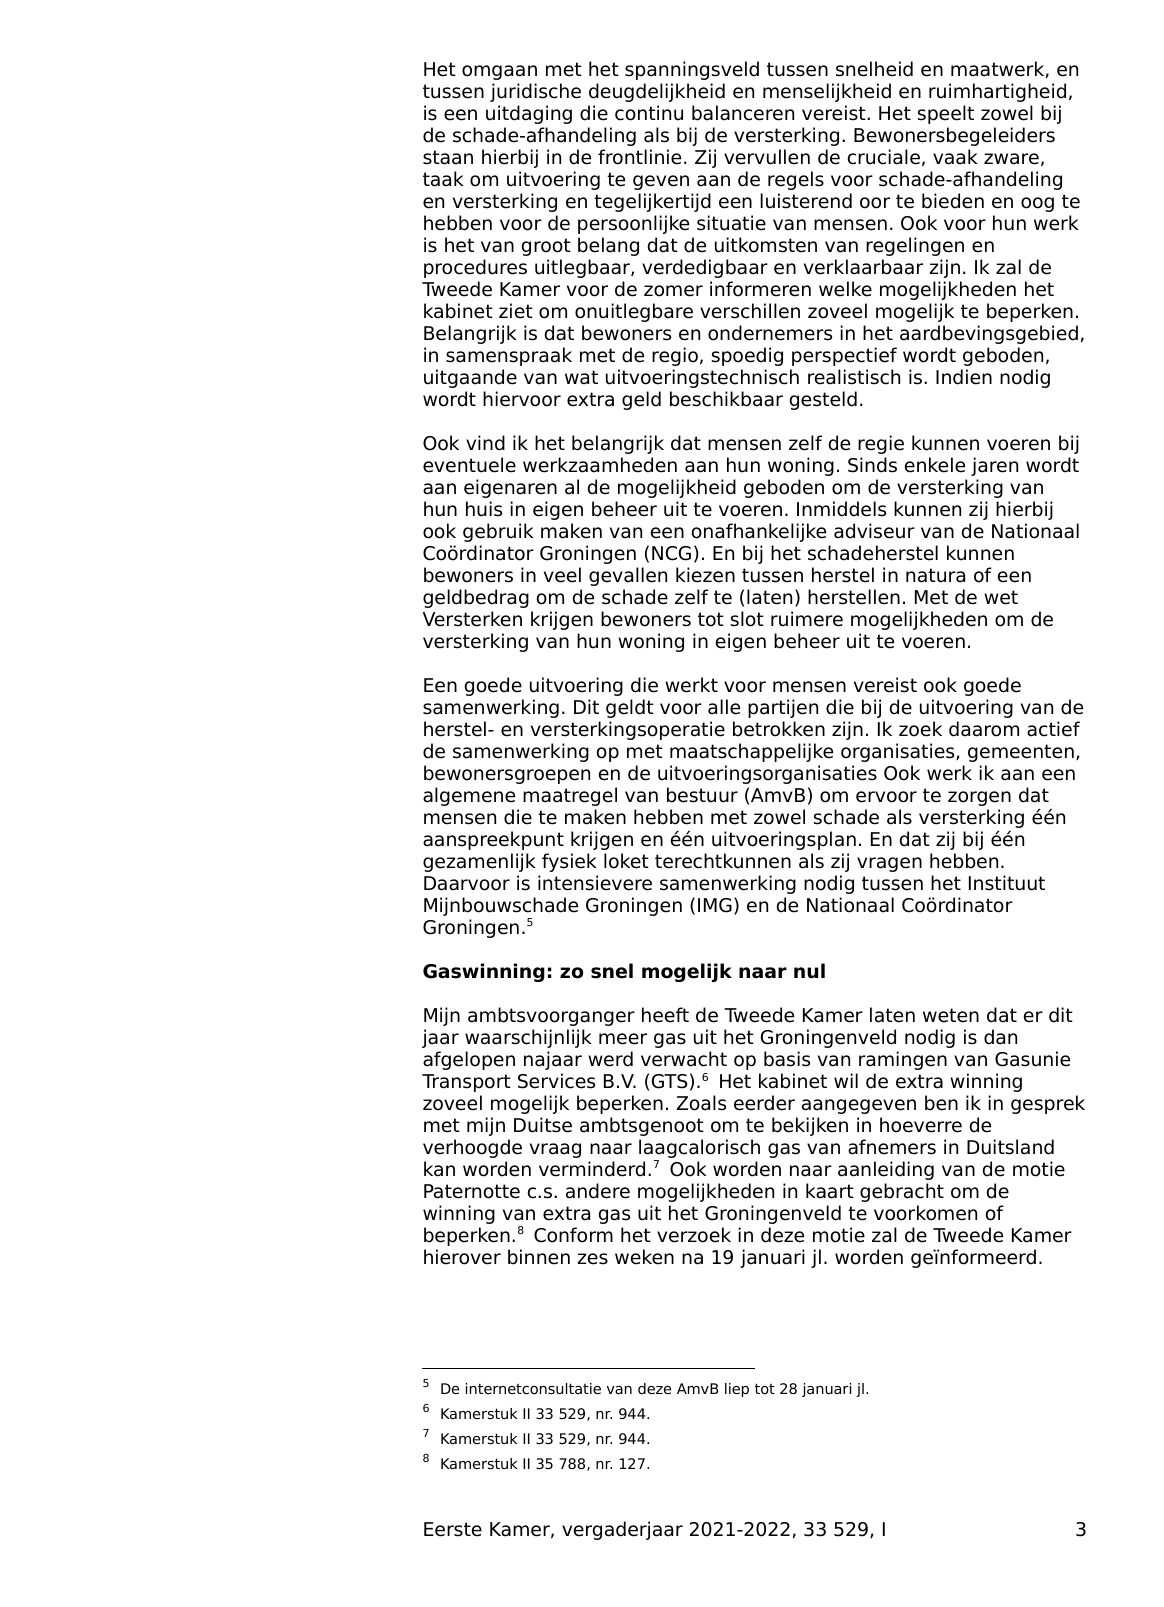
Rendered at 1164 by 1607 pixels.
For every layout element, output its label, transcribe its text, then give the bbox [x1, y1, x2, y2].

text Een goede uitvoering die werkt voor mensen vereist ook goede samenwerking. Dit geldt voor alle partijen die bij de uitvoering van de herstel- en versterkingsoperatie betrokken zijn. Ik zoek daarom actief de samenwerking op met maatschappelijke organisaties, gemeenten, bewonersgroepen en de uitvoeringsorganisaties Ook werk ik aan een algemene maatregel van bestuur (AmvB) om ervoor te zorgen dat mensen die te maken hebben met zowel schade als versterking één aanspreekpunt krijgen en één uitvoeringsplan. En dat zij bij één gezamenlijk fysiek loket terechtkunnen als zij vragen hebben. Daarvoor is intensievere samenwerking nodig tussen het Instituut Mijnbouwschade Groningen (IMG) en de Nationaal Coördinator Groningen. [422, 675, 1087, 939]
text Ook vind ik het belangrijk dat mensen zelf de regie kunnen voeren bij eventuele werkzaamheden aan hun woning. Sinds enkele jaren wordt aan eigenaren al de mogelijkheid geboden om de versterking van hun huis in eigen beheer uit te voeren. Inmiddels kunnen zij hierbij ook gebruik maken van een onafhankelijke adviseur van de Nationaal Coördinator Groningen (NCG). En bij het schadeherstel kunnen bewoners in veel gevallen kiezen tussen herstel in natura of een geldbedrag om de schade zelf te (laten) herstellen. Met de wet Versterken krijgen bewoners tot slot ruimere mogelijkheden om de versterking van hun woning in eigen beheer uit te voeren. [422, 433, 1087, 653]
text Kamerstuk II 33 529, nr. 944. [422, 1402, 1087, 1424]
text De internetconsultatie van deze AmvB liep tot 28 januari jl. [422, 1377, 1087, 1399]
subtitle Gaswinning: zo snel mogelijk naar nul [422, 961, 1087, 983]
text Kamerstuk II 33 529, nr. 944. [422, 1427, 1087, 1449]
text Kamerstuk II 35 788, nr. 127. [422, 1452, 1087, 1474]
text Het omgaan met het spanningsveld tussen snelheid en maatwerk, en tussen juridische deugdelijkheid en menselijkheid en ruimhartigheid, is een uitdaging die continu balanceren vereist. Het speelt zowel bij de schade-afhandeling als bij de versterking. Bewonersbegeleiders staan hierbij in de frontlinie. Zij vervullen de cruciale, vaak zware, taak om uitvoering te geven aan de regels voor schade-afhandeling en versterking en tegelijkertijd een luisterend oor te bieden en oog te hebben voor de persoonlijke situatie van mensen. Ook voor hun werk is het van groot belang dat de uitkomsten van regelingen en procedures uitlegbaar, verdedigbaar en verklaarbaar zijn. Ik zal de Tweede Kamer voor de zomer informeren welke mogelijkheden het kabinet ziet om onuitlegbare verschillen zoveel mogelijk te beperken. Belangrijk is dat bewoners en ondernemers in het aardbevingsgebied, in samenspraak met de regio, spoedig perspectief wordt geboden, uitgaande van wat uitvoeringstechnisch realistisch is. Indien nodig wordt hiervoor extra geld beschikbaar gesteld. [422, 59, 1087, 411]
text Mijn ambtsvoorganger heeft de Tweede Kamer laten weten dat er dit jaar waarschijnlijk meer gas uit het Groningenveld nodig is dan afgelopen najaar werd verwacht op basis van ramingen van Gasunie Transport Services B.V. (GTS). Het kabinet wil de extra winning zoveel mogelijk beperken. Zoals eerder aangegeven ben ik in gesprek met mijn Duitse ambtsgenoot om te bekijken in hoeverre de verhoogde vraag naar laagcalorisch gas van afnemers in Duitsland kan worden verminderd. Ook worden naar aanleiding van de motie Paternotte c.s. andere mogelijkheden in kaart gebracht om de winning van extra gas uit het Groningenveld te voorkomen of beperken. Conform het verzoek in deze motie zal de Tweede Kamer hierover binnen zes weken na 19 januari jl. worden geïnformeerd. [422, 1005, 1087, 1269]
